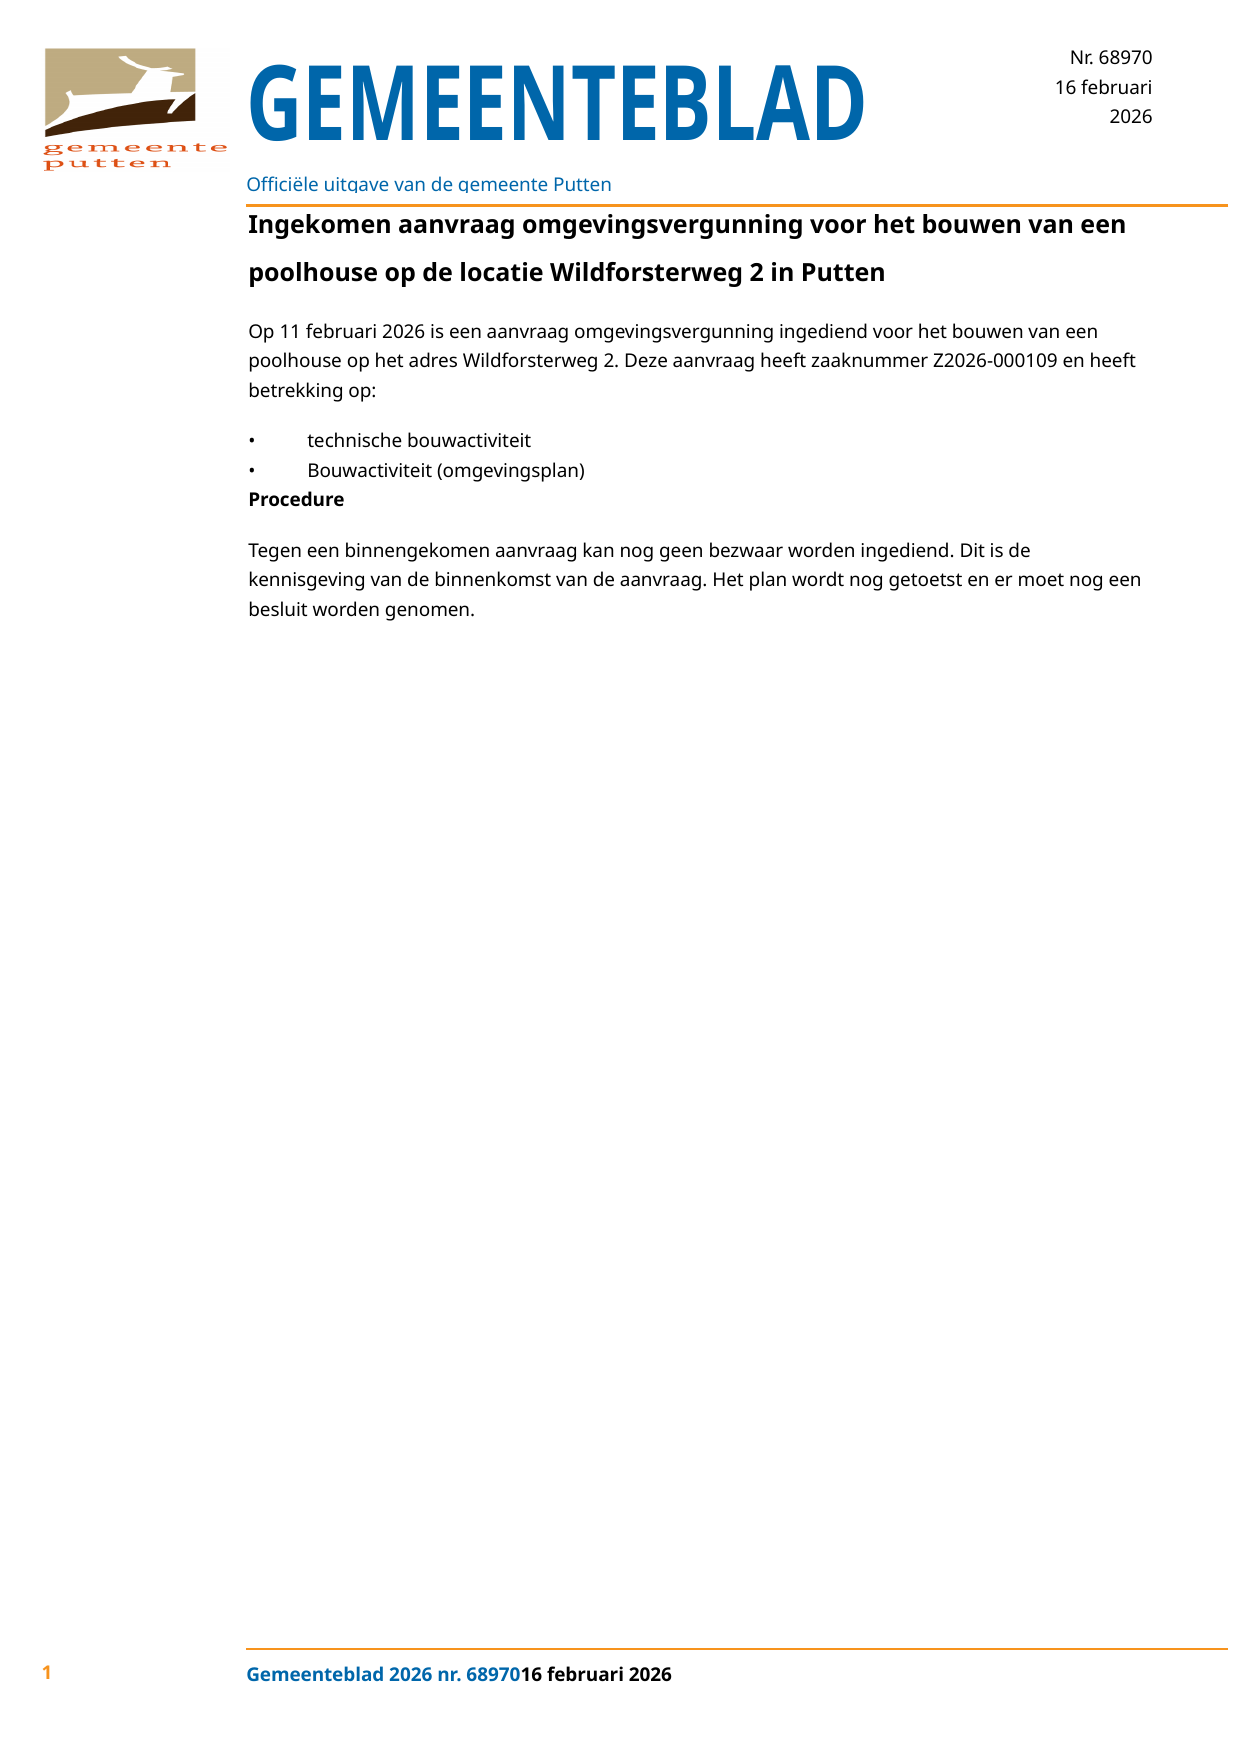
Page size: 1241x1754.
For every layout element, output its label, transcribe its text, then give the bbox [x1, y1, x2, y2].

text Procedure [248, 487, 1152, 512]
text Op 11 februari 2026 is een aanvraag omgevingsvergunning ingediend voor het bouwen van een poolhouse op het adres Wildforsterweg 2. Deze aanvraag heeft zaaknummer Z2026-000109 en heeft betrekking op: [248, 318, 1152, 403]
text Tegen een binnengekomen aanvraag kan nog geen bezwaar worden ingediend. Dit is de kennisgeving van de binnenkomst van de aanvraag. Het plan wordt nog getoetst en er moet nog een besluit worden genomen. [248, 537, 1152, 622]
picture [41, 47, 231, 172]
list Bouwactiviteit (omgevingsplan) [248, 457, 1152, 483]
text Ingekomen aanvraag omgevingsvergunning voor het bouwen van een poolhouse op de locatie Wildforsterweg 2 in Putten [248, 207, 1152, 288]
list technische bouwactiviteit [248, 427, 1152, 453]
